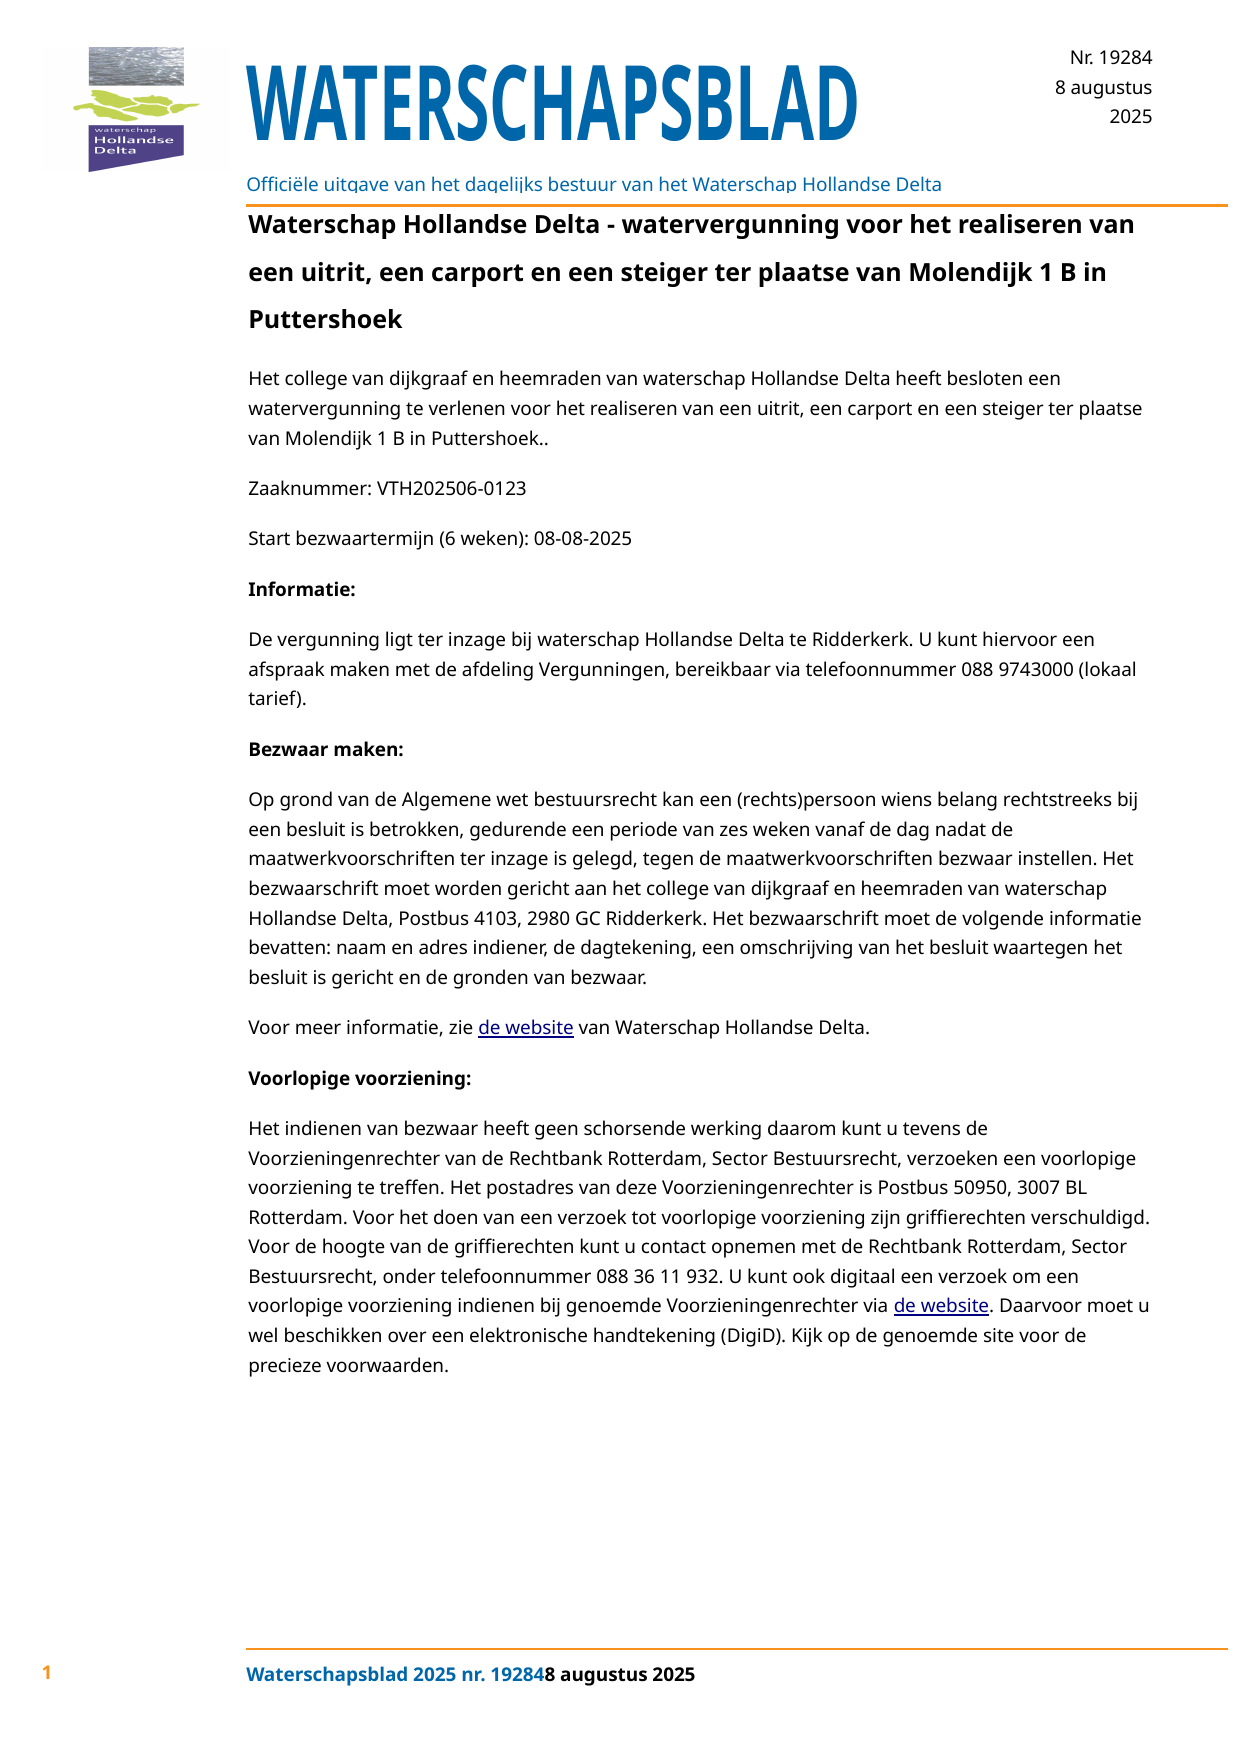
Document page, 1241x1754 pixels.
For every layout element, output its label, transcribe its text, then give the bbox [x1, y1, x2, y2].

text Start bezwaartermijn (6 weken): 08-08-2025 [248, 526, 1152, 551]
text Informatie: [248, 576, 1152, 602]
text Op grond van de Algemene wet bestuursrecht kan een (rechts)persoon wiens belang rechtstreeks bij een besluit is betrokken, gedurende een periode van zes weken vanaf de dag nadat de maatwerkvoorschriften ter inzage is gelegd, tegen de maatwerkvoorschriften bezwaar instellen. Het bezwaarschrift moet worden gericht aan het college van dijkgraaf en heemraden van waterschap Hollandse Delta, Postbus 4103, 2980 GC Ridderkerk. Het bezwaarschrift moet de volgende informatie bevatten: naam en adres indiener, de dagtekening, een omschrijving van het besluit waartegen het besluit is gericht en de gronden van bezwaar. [248, 786, 1152, 989]
text Waterschap Hollandse Delta - watervergunning voor het realiseren van een uitrit, een carport en een steiger ter plaatse van Molendijk 1 B in Puttershoek [248, 207, 1152, 336]
text Zaaknummer: VTH202506-0123 [248, 475, 1152, 501]
text De vergunning ligt ter inzage bij waterschap Hollandse Delta te Ridderkerk. U kunt hiervoor een afspraak maken met de afdeling Vergunningen, bereikbaar via telefoonnummer 088 9743000 (lokaal tarief). [248, 626, 1152, 711]
picture [41, 47, 231, 172]
text Bezwaar maken: [248, 736, 1152, 762]
text Het indienen van bezwaar heeft geen schorsende werking daarom kunt u tevens de Voorzieningenrechter van de Rechtbank Rotterdam, Sector Bestuursrecht, verzoeken een voorlopige voorziening te treffen. Het postadres van deze Voorzieningenrechter is Postbus 50950, 3007 BL Rotterdam. Voor het doen van een verzoek tot voorlopige voorziening zijn griffierechten verschuldigd. Voor de hoogte van de griffierechten kunt u contact opnemen met de Rechtbank Rotterdam, Sector Bestuursrecht, onder telefoonnummer 088 36 11 932. U kunt ook digitaal een verzoek om een voorlopige voorziening indienen bij genoemde Voorzieningenrechter via de website. Daarvoor moet u wel beschikken over een elektronische handtekening (DigiD). Kijk op de genoemde site voor de precieze voorwaarden. [248, 1115, 1152, 1377]
text Het college van dijkgraaf en heemraden van waterschap Hollandse Delta heeft besloten een watervergunning te verlenen voor het realiseren van een uitrit, een carport en een steiger ter plaatse van Molendijk 1 B in Puttershoek.. [248, 366, 1152, 450]
text Voor meer informatie, zie de website van Waterschap Hollandse Delta. [248, 1014, 1152, 1040]
text Voorlopige voorziening: [248, 1065, 1152, 1090]
